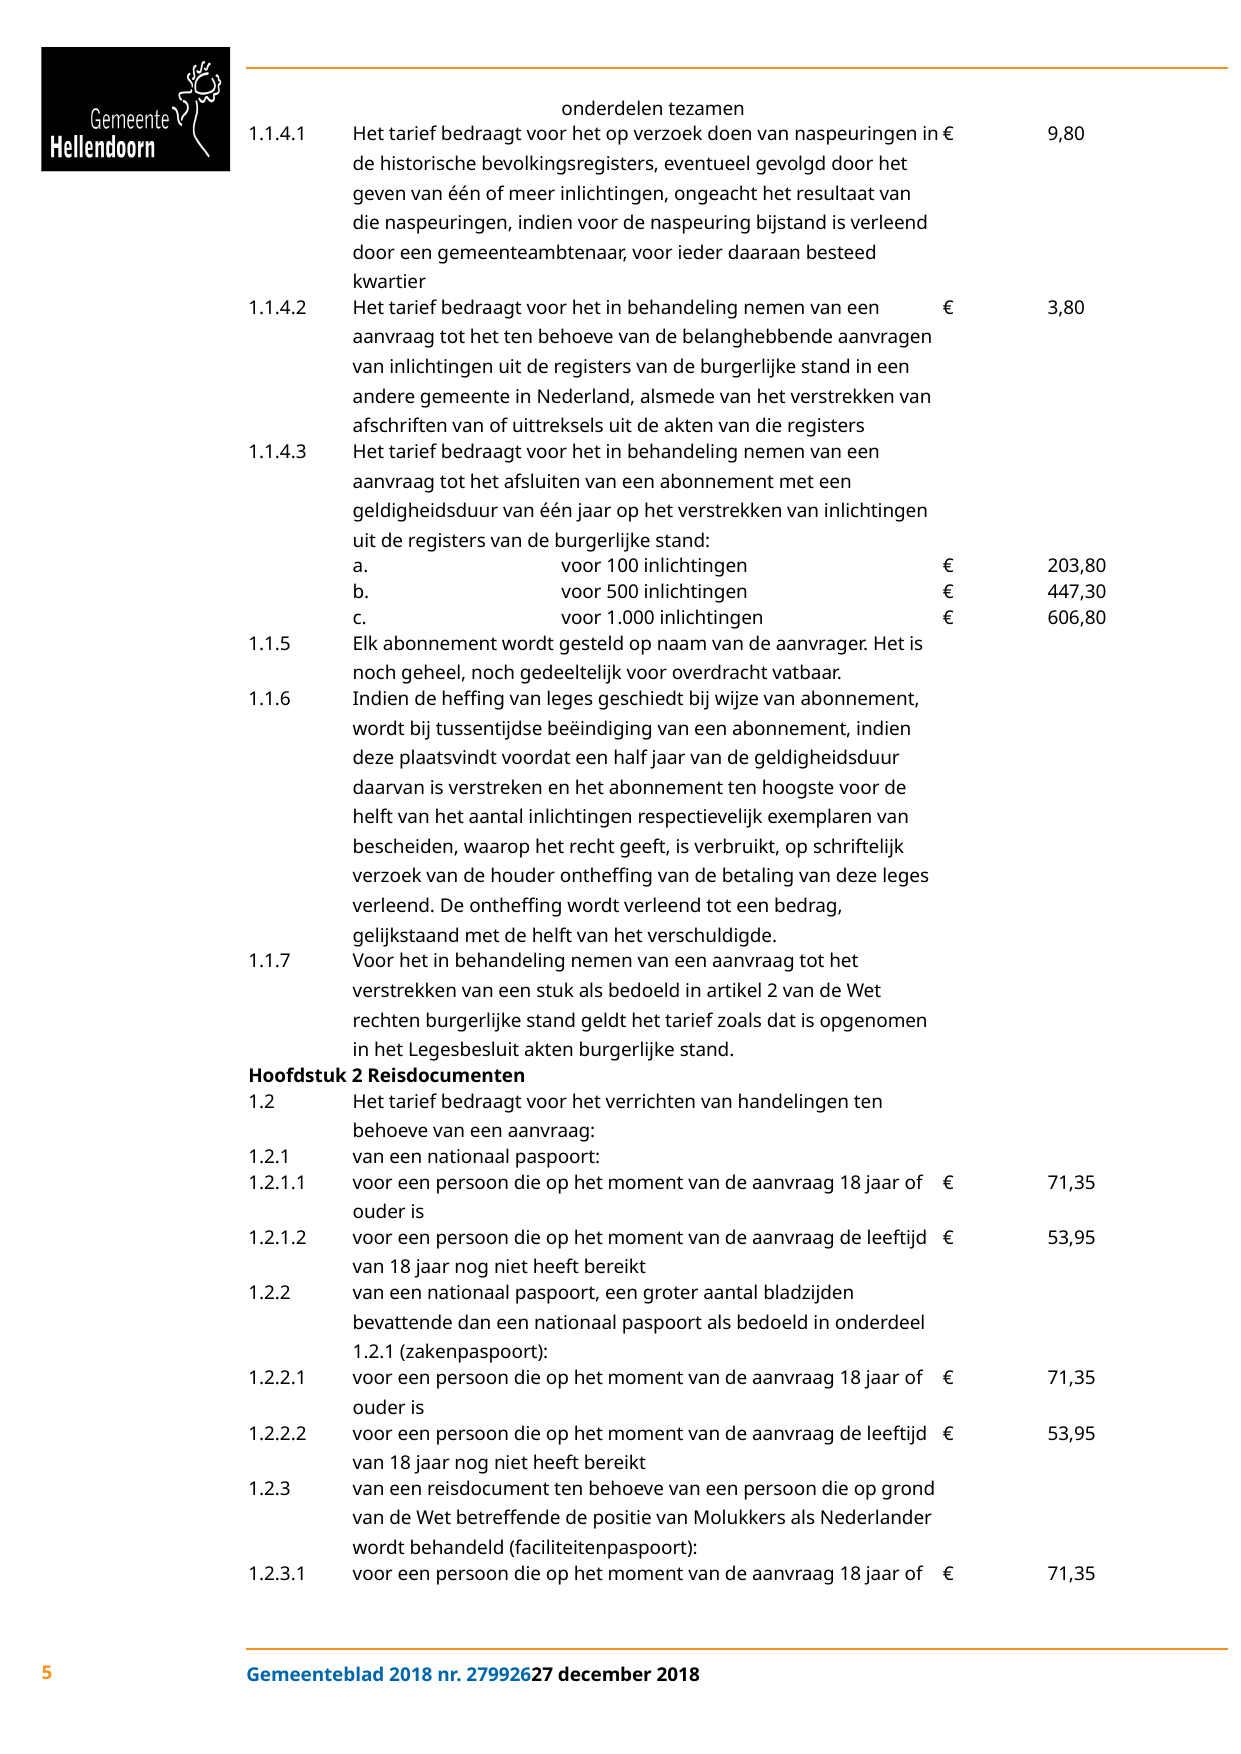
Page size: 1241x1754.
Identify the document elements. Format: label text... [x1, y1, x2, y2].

table_cell 53,95 [1047, 1420, 1152, 1475]
table_cell voor een persoon die op het moment van de aanvraag 18 jaar of ouder is [353, 1364, 943, 1420]
table_cell 1.1.4.2 [248, 294, 352, 438]
table_cell 1.2 [248, 1088, 352, 1143]
table_cell 1.1.7 [248, 948, 352, 1062]
table_cell [248, 579, 352, 604]
table_cell 1.2.1.1 [248, 1169, 352, 1224]
picture [41, 47, 231, 172]
table_cell [943, 1088, 1047, 1143]
table_cell € [943, 1224, 1047, 1279]
table_cell [1047, 95, 1152, 121]
table_cell van een nationaal paspoort, een groter aantal bladzijden bevattende dan een nationaal paspoort als bedoeld in onderdeel 1.2.1 (zakenpaspoort): [353, 1280, 943, 1364]
table_cell [1047, 438, 1152, 553]
table_cell [1047, 1143, 1152, 1169]
table_cell 606,80 [1047, 604, 1152, 630]
table_cell voor 500 inlichtingen [561, 579, 943, 604]
table_cell voor 100 inlichtingen [561, 553, 943, 578]
table_cell 1.2.3 [248, 1475, 352, 1560]
table_cell € [943, 579, 1047, 604]
table_cell [1047, 948, 1152, 1062]
table_cell 1.1.4.3 [248, 438, 352, 553]
table_cell € [943, 1364, 1047, 1420]
table_cell [1047, 1475, 1152, 1560]
table_cell 1.2.2.1 [248, 1364, 352, 1420]
table_cell Elk abonnement wordt gesteld op naam van de aanvrager. Het is noch geheel, noch gedeeltelijk voor overdracht vatbaar. [353, 630, 943, 685]
table_cell 1.2.1.2 [248, 1224, 352, 1279]
table_cell [943, 438, 1047, 553]
table_cell [353, 95, 561, 121]
table_cell c. [353, 604, 561, 630]
table_cell b. [353, 579, 561, 604]
table_cell 1.2.2 [248, 1280, 352, 1364]
table_cell voor 1.000 inlichtingen [561, 604, 943, 630]
table_cell 1.2.2.2 [248, 1420, 352, 1475]
table_cell [943, 685, 1047, 948]
table_cell Voor het in behandeling nemen van een aanvraag tot het verstrekken van een stuk als bedoeld in artikel 2 van de Wet rechten burgerlijke stand geldt het tarief zoals dat is opgenomen in het Legesbesluit akten burgerlijke stand. [353, 948, 943, 1062]
table_cell [943, 1280, 1047, 1364]
table_cell a. [353, 553, 561, 578]
table_cell 447,30 [1047, 579, 1152, 604]
table_cell voor een persoon die op het moment van de aanvraag 18 jaar of ouder is [353, 1169, 943, 1224]
table_cell 203,80 [1047, 553, 1152, 578]
table_cell [248, 553, 352, 578]
table_cell voor een persoon die op het moment van de aanvraag 18 jaar of [353, 1560, 943, 1586]
table_cell 53,95 [1047, 1224, 1152, 1279]
table_cell 1.2.1 [248, 1143, 352, 1169]
table_cell [943, 95, 1047, 121]
table_cell € [943, 1560, 1047, 1586]
table_cell voor een persoon die op het moment van de aanvraag de leeftijd van 18 jaar nog niet heeft bereikt [353, 1420, 943, 1475]
table_cell € [943, 1169, 1047, 1224]
table_cell Hoofdstuk 2 Reisdocumenten [248, 1062, 1152, 1088]
table_cell € [943, 294, 1047, 438]
table_cell 1.2.3.1 [248, 1560, 352, 1586]
table_cell voor een persoon die op het moment van de aanvraag de leeftijd van 18 jaar nog niet heeft bereikt [353, 1224, 943, 1279]
table_cell 71,35 [1047, 1560, 1152, 1586]
table_cell € [943, 1420, 1047, 1475]
table_cell [1047, 1088, 1152, 1143]
table_cell Indien de heffing van leges geschiedt bij wijze van abonnement, wordt bij tussentijdse beëindiging van een abonnement, indien deze plaatsvindt voordat een half jaar van de geldigheidsduur daarvan is verstreken en het abonnement ten hoogste voor de helft van het aantal inlichtingen respectievelijk exemplaren van bescheiden, waarop het recht geeft, is verbruikt, op schriftelijk verzoek van de houder ontheffing van de betaling van deze leges verleend. De ontheffing wordt verleend tot een bedrag, gelijkstaand met de helft van het verschuldigde. [353, 685, 943, 948]
table_cell [248, 95, 352, 121]
table_cell Het tarief bedraagt voor het op verzoek doen van naspeuringen in de historische bevolkingsregisters, eventueel gevolgd door het geven van één of meer inlichtingen, ongeacht het resultaat van die naspeuringen, indien voor de naspeuring bijstand is verleend door een gemeenteambtenaar, voor ieder daaraan besteed kwartier [353, 121, 943, 294]
table_cell 1.1.5 [248, 630, 352, 685]
table_cell [1047, 630, 1152, 685]
table_cell van een nationaal paspoort: [353, 1143, 943, 1169]
table_cell [1047, 685, 1152, 948]
table_cell 71,35 [1047, 1169, 1152, 1224]
table_cell 1.1.6 [248, 685, 352, 948]
table_cell [943, 1475, 1047, 1560]
table_cell [248, 604, 352, 630]
table_cell 3,80 [1047, 294, 1152, 438]
table_cell onderdelen tezamen [561, 95, 943, 121]
table_cell 1.1.4.1 [248, 121, 352, 294]
table_cell [943, 630, 1047, 685]
table_cell [1047, 1280, 1152, 1364]
table_cell Het tarief bedraagt voor het in behandeling nemen van een aanvraag tot het afsluiten van een abonnement met een geldigheidsduur van één jaar op het verstrekken van inlichtingen uit de registers van de burgerlijke stand: [353, 438, 943, 553]
table_cell € [943, 604, 1047, 630]
table_cell 71,35 [1047, 1364, 1152, 1420]
table_cell Het tarief bedraagt voor het verrichten van handelingen ten behoeve van een aanvraag: [353, 1088, 943, 1143]
table_cell Het tarief bedraagt voor het in behandeling nemen van een aanvraag tot het ten behoeve van de belanghebbende aanvragen van inlichtingen uit de registers van de burgerlijke stand in een andere gemeente in Nederland, alsmede van het verstrekken van afschriften van of uittreksels uit de akten van die registers [353, 294, 943, 438]
table_cell [943, 1143, 1047, 1169]
table_cell € [943, 121, 1047, 294]
table_cell 9,80 [1047, 121, 1152, 294]
table_cell € [943, 553, 1047, 578]
table_cell [943, 948, 1047, 1062]
table_cell van een reisdocument ten behoeve van een persoon die op grond van de Wet betreffende de positie van Molukkers als Nederlander wordt behandeld (faciliteitenpaspoort): [353, 1475, 943, 1560]
